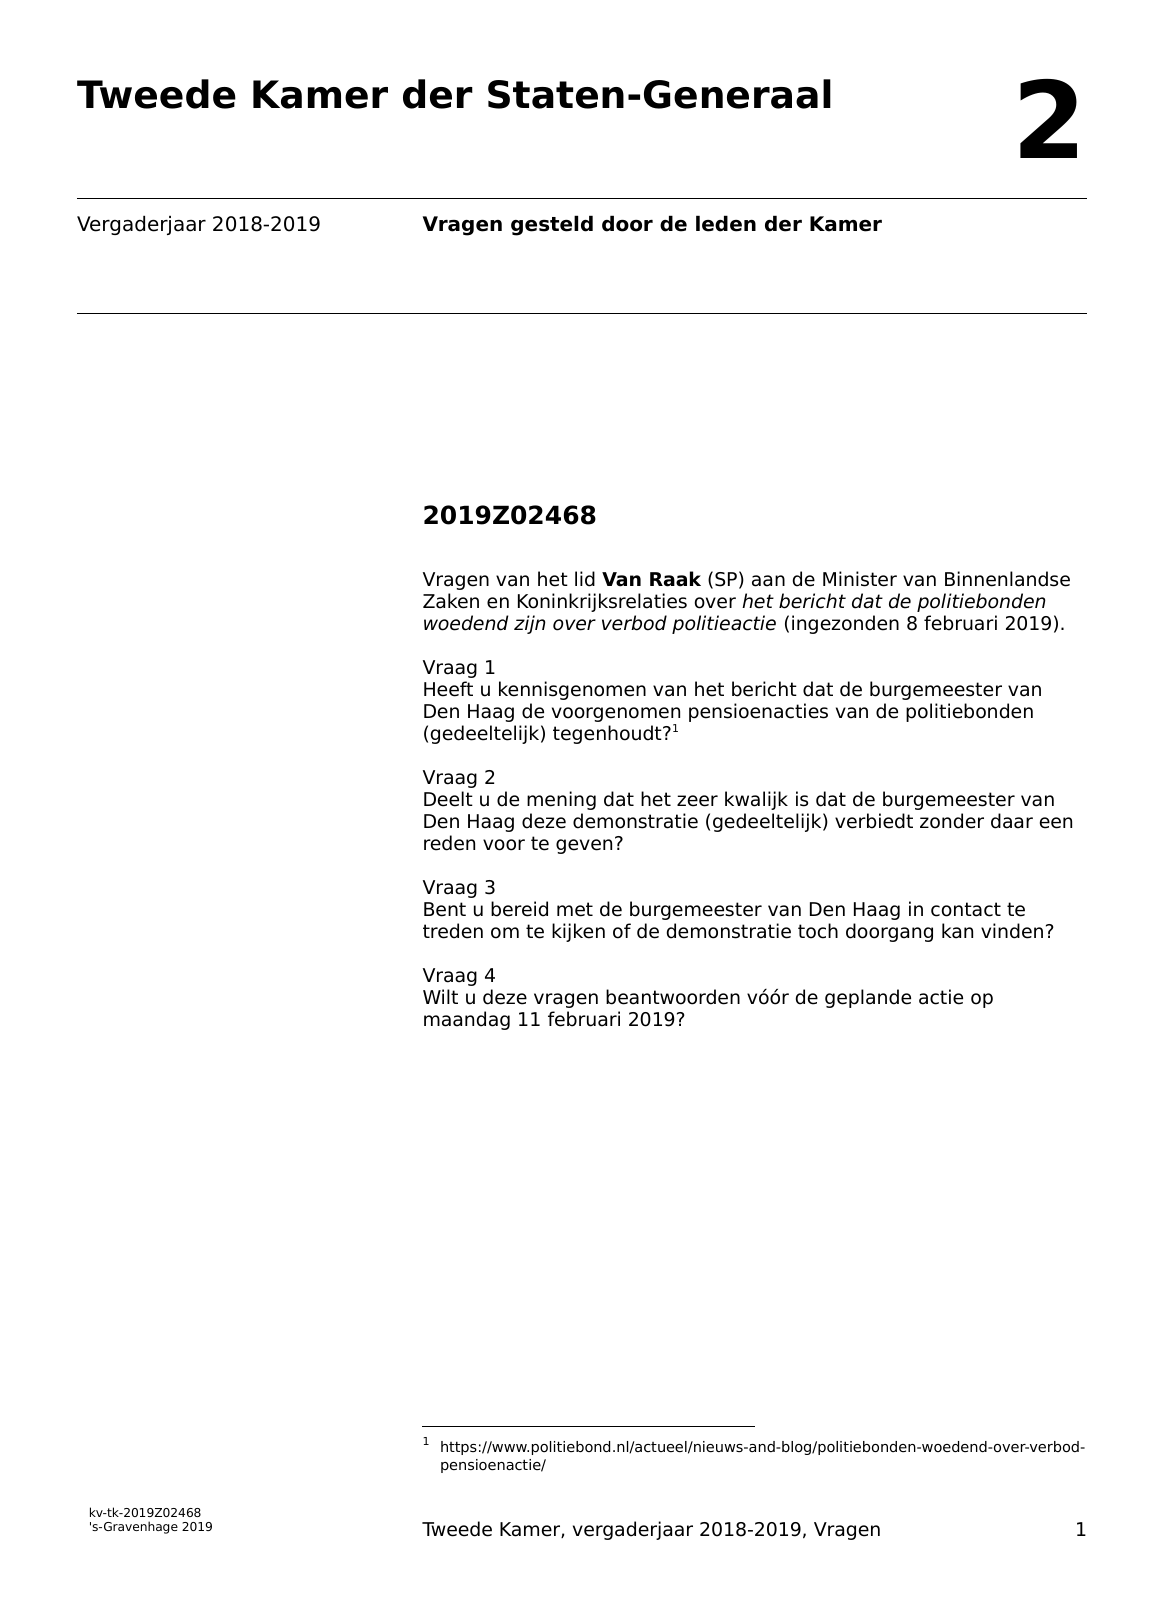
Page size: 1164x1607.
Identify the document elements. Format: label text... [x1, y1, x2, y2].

text kv-tk-2019Z02468 [88, 1506, 323, 1520]
text https://www.politiebond.nl/actueel/nieuws-and-blog/politiebonden-woedend-over-verbod-pensioenactie/ [422, 1435, 1087, 1474]
table_cell Vergaderjaar 2018-2019 [77, 199, 422, 313]
text 2019Z02468 [422, 501, 1087, 531]
text Heeft u kennisgenomen van het bericht dat de burgemeester van Den Haag de voorgenomen pensioenacties van de politiebonden (gedeeltelijk) tegenhoudt? [422, 679, 1087, 745]
text Vraag 4 [422, 965, 1087, 987]
table_cell Vragen gesteld door de leden der Kamer [422, 199, 1087, 313]
text Bent u bereid met de burgemeester van Den Haag in contact te treden om te kijken of de demonstratie toch doorgang kan vinden? [422, 899, 1087, 943]
text Vraag 3 [422, 877, 1087, 899]
table_header Tweede Kamer der Staten-Generaal [77, 59, 886, 198]
text Vraag 1 [422, 657, 1087, 679]
text Vragen van het lid Van Raak (SP) aan de Minister van Binnenlandse Zaken en Koninkrijksrelaties over het bericht dat de politiebonden woedend zijn over verbod politieactie (ingezonden 8 februari 2019). [422, 569, 1087, 635]
text 's-Gravenhage 2019 [88, 1520, 323, 1534]
table_header 2 [886, 59, 1087, 198]
text Deelt u de mening dat het zeer kwalijk is dat de burgemeester van Den Haag deze demonstratie (gedeeltelijk) verbiedt zonder daar een reden voor te geven? [422, 789, 1087, 855]
text Wilt u deze vragen beantwoorden vóór de geplande actie op maandag 11 februari 2019? [422, 987, 1087, 1031]
text Vraag 2 [422, 767, 1087, 789]
